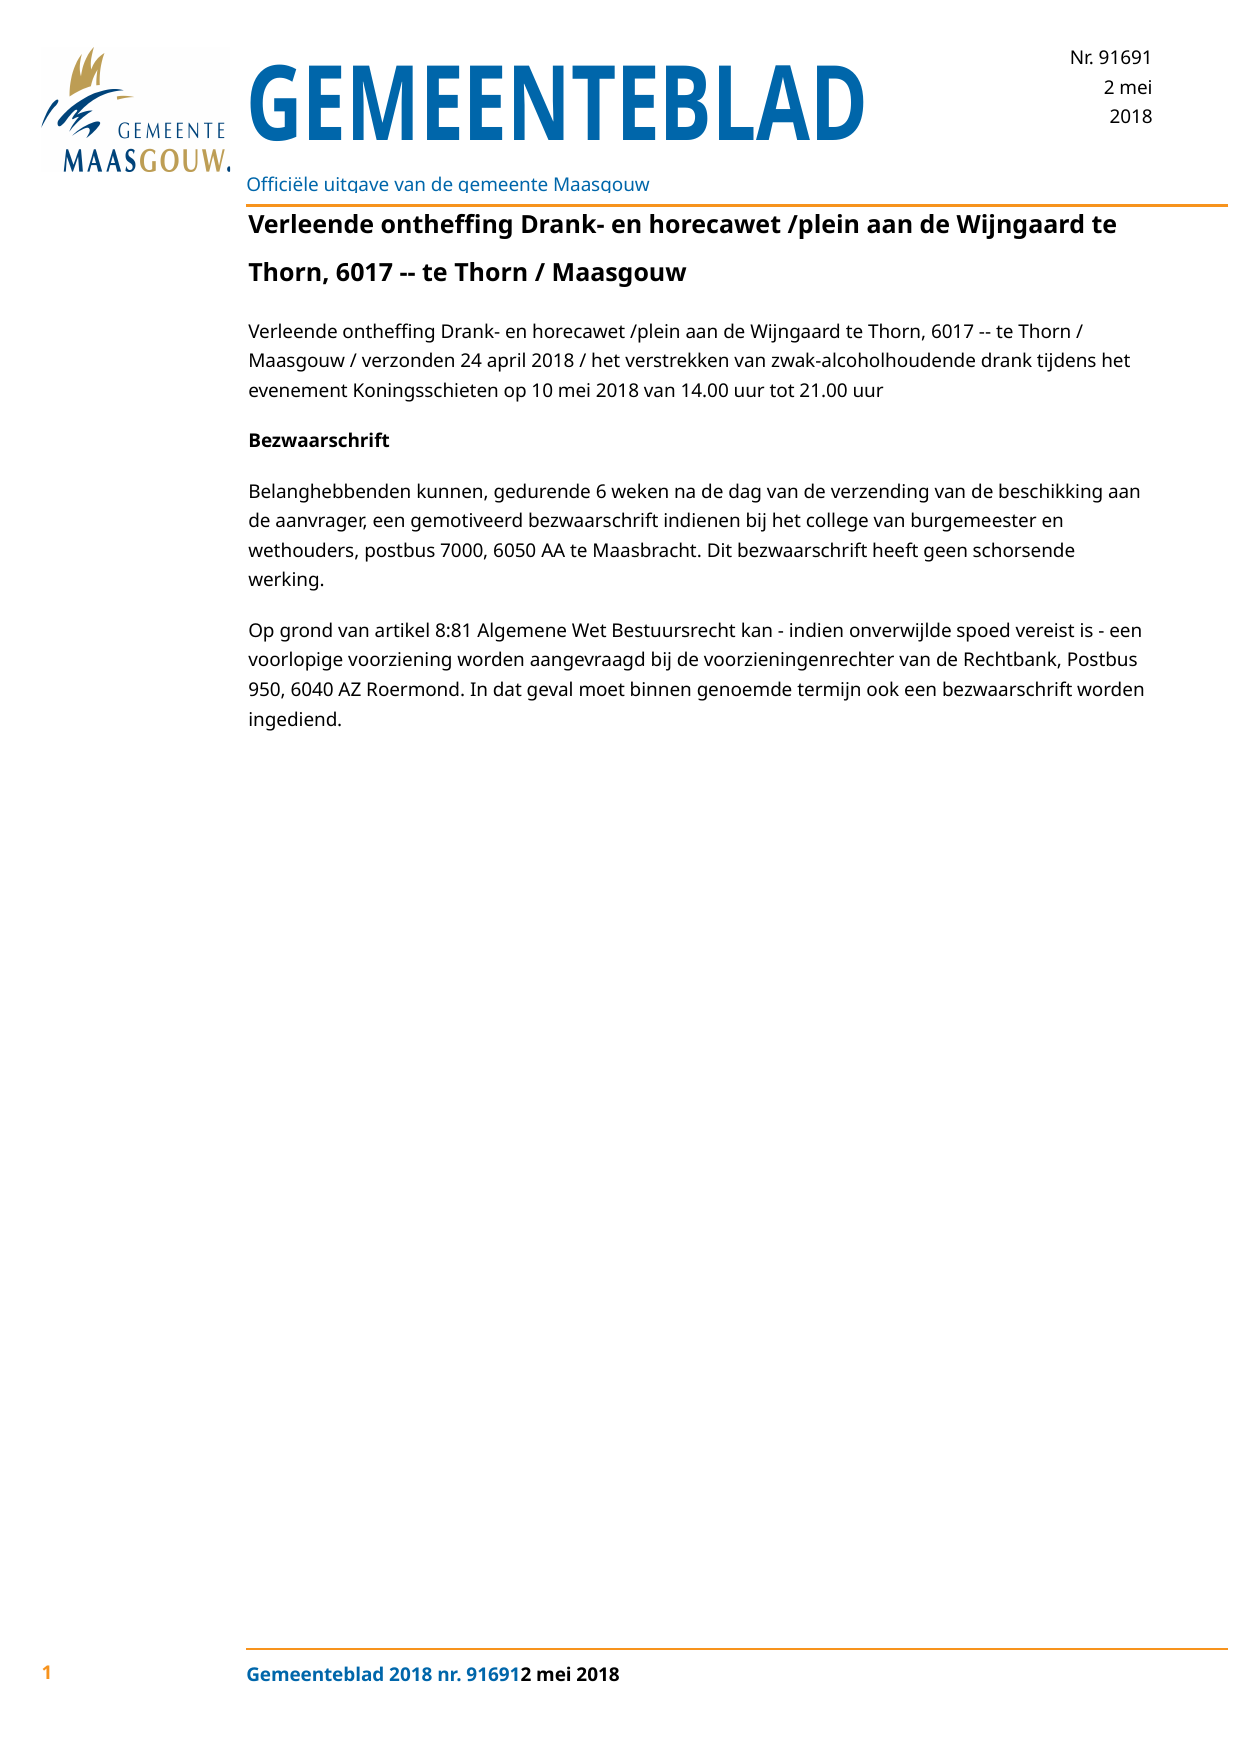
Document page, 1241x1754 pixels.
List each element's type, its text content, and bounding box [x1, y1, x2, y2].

picture [41, 47, 231, 172]
text Verleende ontheffing Drank- en horecawet /plein aan de Wijngaard te Thorn, 6017 -- te Thorn / Maasgouw / verzonden 24 april 2018 / het verstrekken van zwak-alcoholhoudende drank tijdens het evenement Koningsschieten op 10 mei 2018 van 14.00 uur tot 21.00 uur [248, 318, 1152, 403]
text Verleende ontheffing Drank- en horecawet /plein aan de Wijngaard te Thorn, 6017 -- te Thorn / Maasgouw [248, 207, 1152, 288]
text Bezwaarschrift [248, 427, 1152, 453]
text Belanghebbenden kunnen, gedurende 6 weken na de dag van de verzending van de beschikking aan de aanvrager, een gemotiveerd bezwaarschrift indienen bij het college van burgemeester en wethouders, postbus 7000, 6050 AA te Maasbracht. Dit bezwaarschrift heeft geen schorsende werking. [248, 478, 1152, 592]
text Op grond van artikel 8:81 Algemene Wet Bestuursrecht kan - indien onverwijlde spoed vereist is - een voorlopige voorziening worden aangevraagd bij de voorzieningenrechter van de Rechtbank, Postbus 950, 6040 AZ Roermond. In dat geval moet binnen genoemde termijn ook een bezwaarschrift worden ingediend. [248, 617, 1152, 732]
